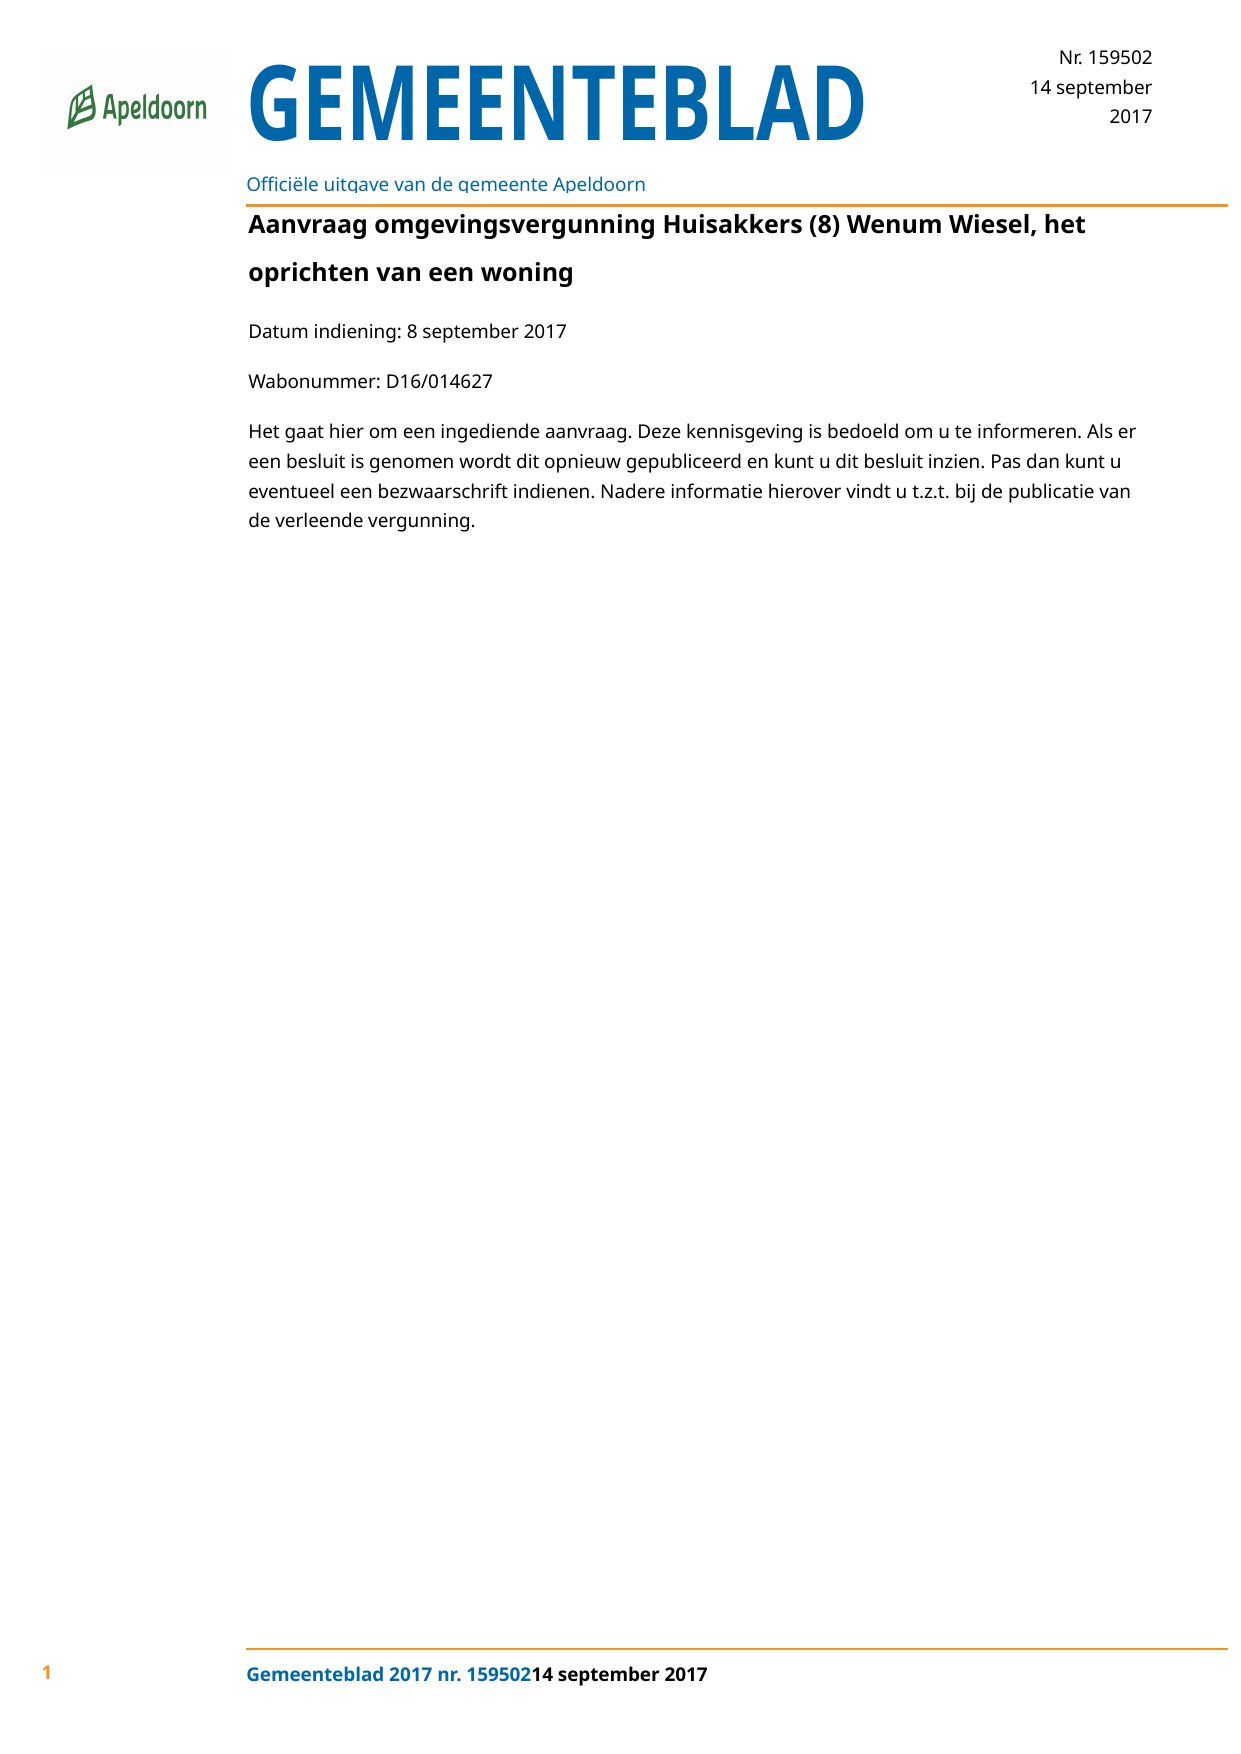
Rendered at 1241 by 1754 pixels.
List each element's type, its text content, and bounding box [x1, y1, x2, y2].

picture [41, 47, 231, 172]
text Datum indiening: 8 september 2017 [248, 318, 1152, 344]
text Het gaat hier om een ingediende aanvraag. Deze kennisgeving is bedoeld om u te informeren. Als er een besluit is genomen wordt dit opnieuw gepubliceerd en kunt u dit besluit inzien. Pas dan kunt u eventueel een bezwaarschrift indienen. Nadere informatie hierover vindt u t.z.t. bij de publicatie van de verleende vergunning. [248, 419, 1152, 533]
text Wabonummer: D16/014627 [248, 368, 1152, 394]
text Aanvraag omgevingsvergunning Huisakkers (8) Wenum Wiesel, het oprichten van een woning [248, 207, 1152, 288]
